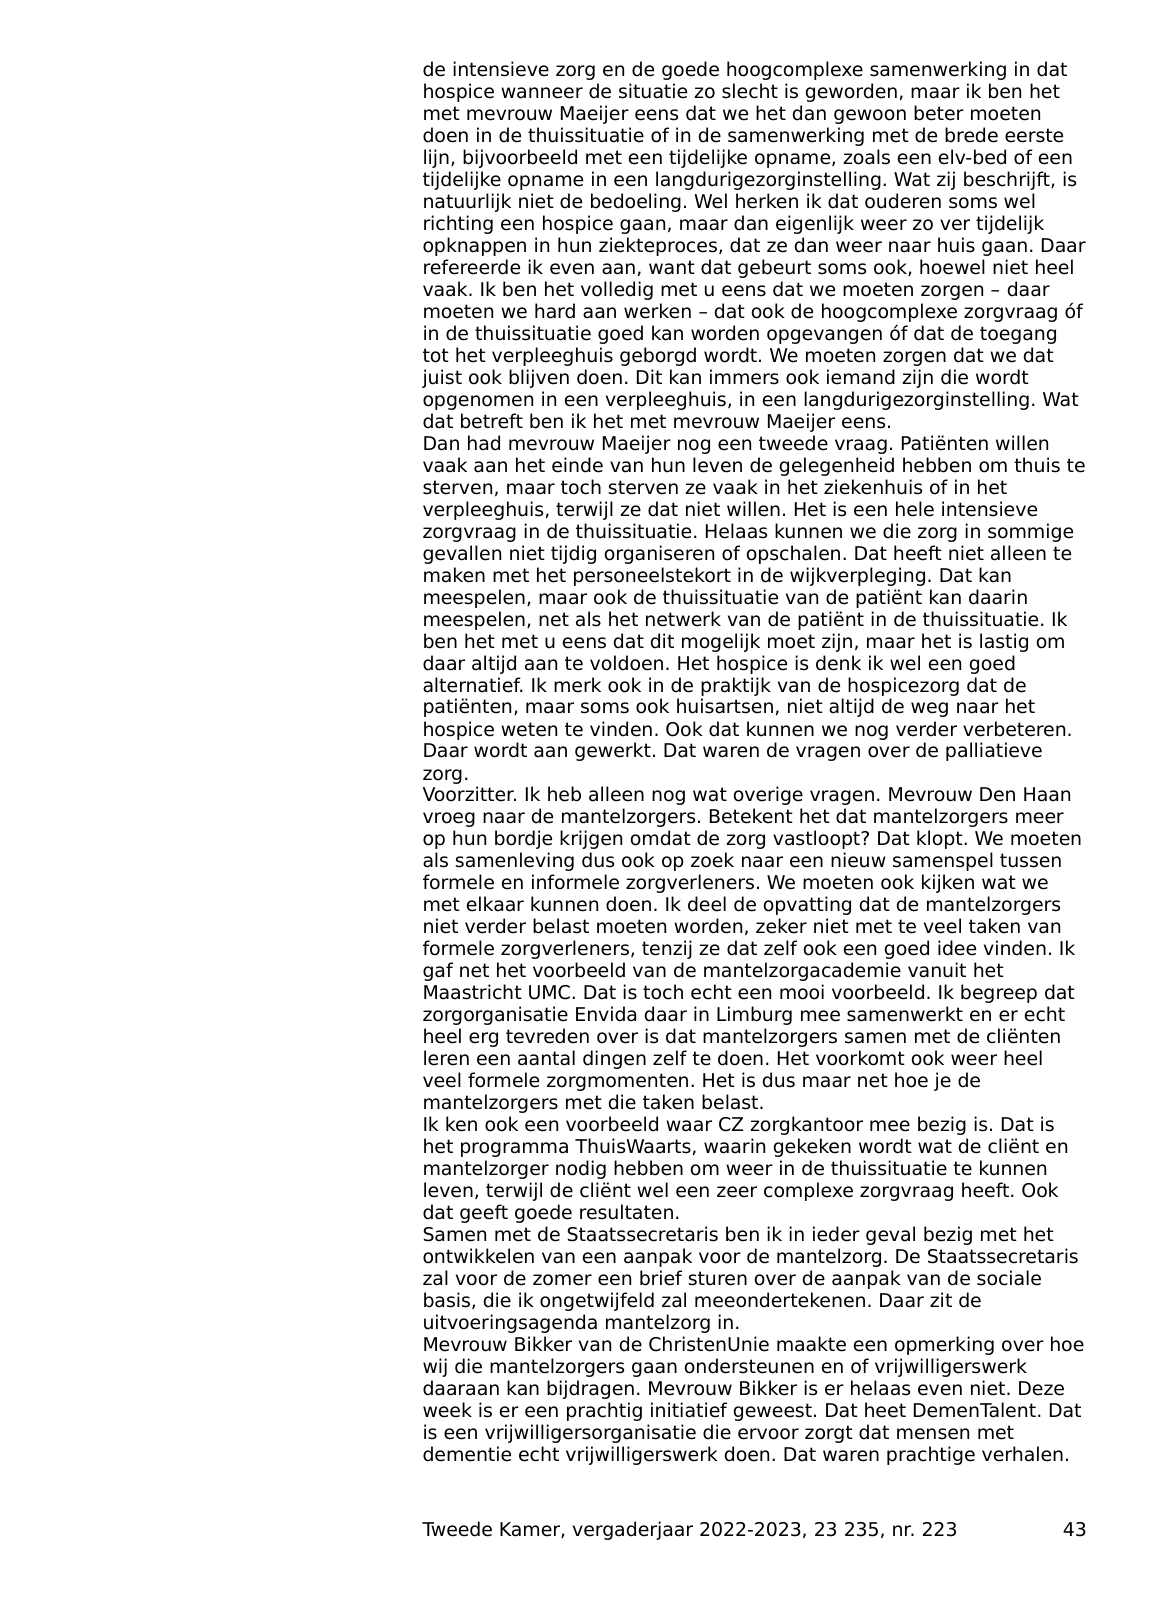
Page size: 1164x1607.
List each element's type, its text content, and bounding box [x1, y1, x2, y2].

text Samen met de Staatssecretaris ben ik in ieder geval bezig met het ontwikkelen van een aanpak voor de mantelzorg. De Staatssecretaris zal voor de zomer een brief sturen over de aanpak van de sociale basis, die ik ongetwijfeld zal meeondertekenen. Daar zit de uitvoeringsagenda mantelzorg in. [422, 1224, 1087, 1334]
text Mevrouw Bikker van de ChristenUnie maakte een opmerking over hoe wij die mantelzorgers gaan ondersteunen en of vrijwilligerswerk daaraan kan bijdragen. Mevrouw Bikker is er helaas even niet. Deze week is er een prachtig initiatief geweest. Dat heet DemenTalent. Dat is een vrijwilligersorganisatie die ervoor zorgt dat mensen met dementie echt vrijwilligerswerk doen. Dat waren prachtige verhalen. [422, 1334, 1087, 1466]
text de intensieve zorg en de goede hoogcomplexe samenwerking in dat hospice wanneer de situatie zo slecht is geworden, maar ik ben het met mevrouw Maeijer eens dat we het dan gewoon beter moeten doen in de thuissituatie of in de samenwerking met de brede eerste lijn, bijvoorbeeld met een tijdelijke opname, zoals een elv-bed of een tijdelijke opname in een langdurigezorginstelling. Wat zij beschrijft, is natuurlijk niet de bedoeling. Wel herken ik dat ouderen soms wel richting een hospice gaan, maar dan eigenlijk weer zo ver tijdelijk opknappen in hun ziekteproces, dat ze dan weer naar huis gaan. Daar refereerde ik even aan, want dat gebeurt soms ook, hoewel niet heel vaak. Ik ben het volledig met u eens dat we moeten zorgen – daar moeten we hard aan werken – dat ook de hoogcomplexe zorgvraag óf in de thuissituatie goed kan worden opgevangen óf dat de toegang tot het verpleeghuis geborgd wordt. We moeten zorgen dat we dat juist ook blijven doen. Dit kan immers ook iemand zijn die wordt opgenomen in een verpleeghuis, in een langdurigezorginstelling. Wat dat betreft ben ik het met mevrouw Maeijer eens. [422, 59, 1087, 433]
text Dan had mevrouw Maeijer nog een tweede vraag. Patiënten willen vaak aan het einde van hun leven de gelegenheid hebben om thuis te sterven, maar toch sterven ze vaak in het ziekenhuis of in het verpleeghuis, terwijl ze dat niet willen. Het is een hele intensieve zorgvraag in de thuissituatie. Helaas kunnen we die zorg in sommige gevallen niet tijdig organiseren of opschalen. Dat heeft niet alleen te maken met het personeelstekort in de wijkverpleging. Dat kan meespelen, maar ook de thuissituatie van de patiënt kan daarin meespelen, net als het netwerk van de patiënt in de thuissituatie. Ik ben het met u eens dat dit mogelijk moet zijn, maar het is lastig om daar altijd aan te voldoen. Het hospice is denk ik wel een goed alternatief. Ik merk ook in de praktijk van de hospicezorg dat de patiënten, maar soms ook huisartsen, niet altijd de weg naar het hospice weten te vinden. Ook dat kunnen we nog verder verbeteren. Daar wordt aan gewerkt. Dat waren de vragen over de palliatieve zorg. [422, 433, 1087, 784]
text Ik ken ook een voorbeeld waar CZ zorgkantoor mee bezig is. Dat is het programma ThuisWaarts, waarin gekeken wordt wat de cliënt en mantelzorger nodig hebben om weer in de thuissituatie te kunnen leven, terwijl de cliënt wel een zeer complexe zorgvraag heeft. Ook dat geeft goede resultaten. [422, 1114, 1087, 1224]
text Voorzitter. Ik heb alleen nog wat overige vragen. Mevrouw Den Haan vroeg naar de mantelzorgers. Betekent het dat mantelzorgers meer op hun bordje krijgen omdat de zorg vastloopt? Dat klopt. We moeten als samenleving dus ook op zoek naar een nieuw samenspel tussen formele en informele zorgverleners. We moeten ook kijken wat we met elkaar kunnen doen. Ik deel de opvatting dat de mantelzorgers niet verder belast moeten worden, zeker niet met te veel taken van formele zorgverleners, tenzij ze dat zelf ook een goed idee vinden. Ik gaf net het voorbeeld van de mantelzorgacademie vanuit het Maastricht UMC. Dat is toch echt een mooi voorbeeld. Ik begreep dat zorgorganisatie Envida daar in Limburg mee samenwerkt en er echt heel erg tevreden over is dat mantelzorgers samen met de cliënten leren een aantal dingen zelf te doen. Het voorkomt ook weer heel veel formele zorgmomenten. Het is dus maar net hoe je de mantelzorgers met die taken belast. [422, 784, 1087, 1114]
